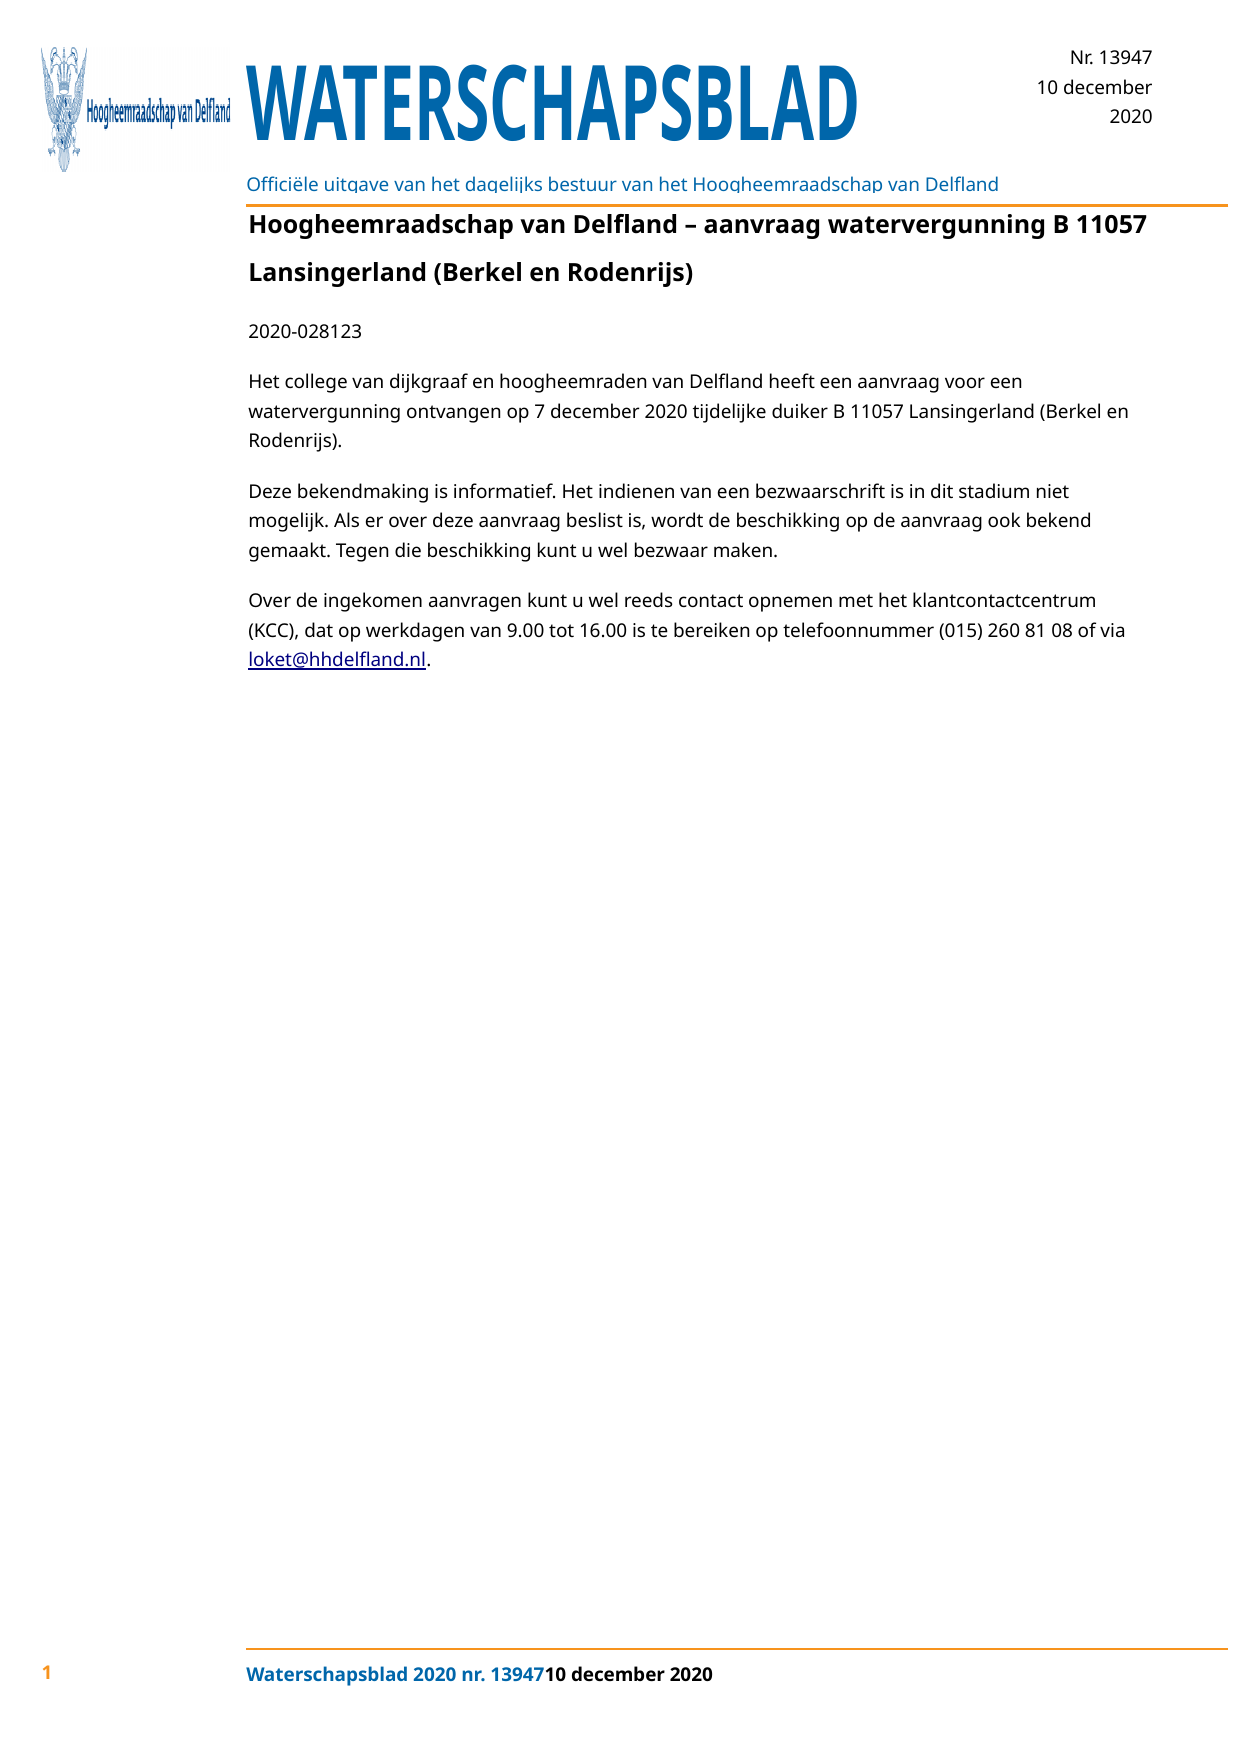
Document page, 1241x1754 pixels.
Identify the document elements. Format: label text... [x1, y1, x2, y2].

text Deze bekendmaking is informatief. Het indienen van een bezwaarschrift is in dit stadium niet mogelijk. Als er over deze aanvraag beslist is, wordt de beschikking op de aanvraag ook bekend gemaakt. Tegen die beschikking kunt u wel bezwaar maken. [248, 478, 1152, 563]
text 2020-028123 [248, 318, 1152, 344]
text Het college van dijkgraaf en hoogheemraden van Delfland heeft een aanvraag voor een watervergunning ontvangen op 7 december 2020 tijdelijke duiker B 11057 Lansingerland (Berkel en Rodenrijs). [248, 368, 1152, 453]
text Over de ingekomen aanvragen kunt u wel reeds contact opnemen met het klantcontactcentrum (KCC), dat op werkdagen van 9.00 tot 16.00 is te bereiken op telefoonnummer (015) 260 81 08 of via loket@hhdelfland.nl. [248, 587, 1152, 672]
text Hoogheemraadschap van Delfland – aanvraag watervergunning B 11057 Lansingerland (Berkel en Rodenrijs) [248, 207, 1152, 288]
picture [41, 47, 231, 172]
